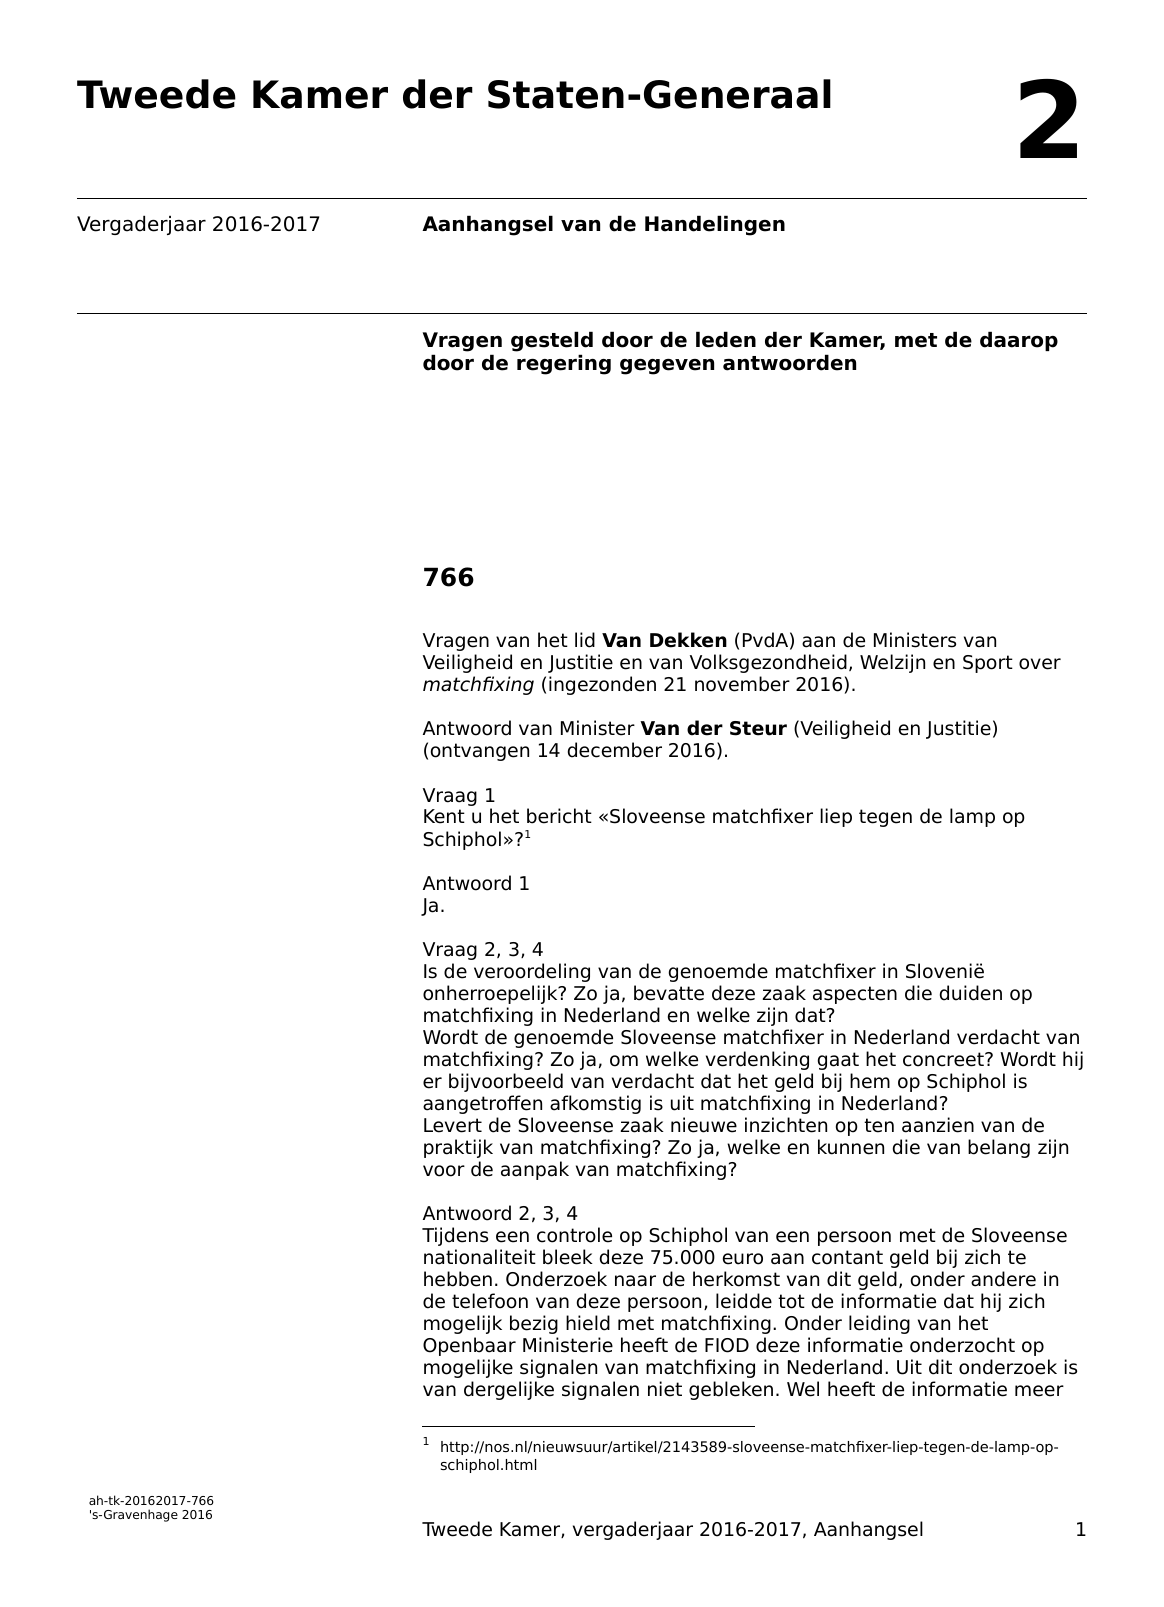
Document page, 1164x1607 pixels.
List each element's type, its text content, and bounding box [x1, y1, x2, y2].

table_header 2 [886, 59, 1087, 198]
table_header Tweede Kamer der Staten-Generaal [77, 59, 886, 198]
text Antwoord 2, 3, 4 [422, 1203, 1087, 1225]
text Is de veroordeling van de genoemde matchfixer in Slovenië onherroepelijk? Zo ja, bevatte deze zaak aspecten die duiden op matchfixing in Nederland en welke zijn dat? [422, 961, 1087, 1027]
table_cell Vragen gesteld door de leden der Kamer, met de daarop door de regering gegeven antwoorden [422, 314, 1087, 375]
text Antwoord van Minister Van der Steur (Veiligheid en Justitie) (ontvangen 14 december 2016). [422, 718, 1087, 762]
text Vraag 2, 3, 4 [422, 939, 1087, 961]
text Wordt de genoemde Sloveense matchfixer in Nederland verdacht van matchfixing? Zo ja, om welke verdenking gaat het concreet? Wordt hij er bijvoorbeeld van verdacht dat het geld bij hem op Schiphol is aangetroffen afkomstig is uit matchfixing in Nederland? [422, 1027, 1087, 1114]
table_cell Vergaderjaar 2016-2017 [77, 199, 422, 313]
text ah-tk-20162017-766 [88, 1494, 323, 1508]
text Kent u het bericht «Sloveense matchfixer liep tegen de lamp op Schiphol»? [422, 806, 1087, 850]
text Tijdens een controle op Schiphol van een persoon met de Sloveense nationaliteit bleek deze 75.000 euro aan contant geld bij zich te hebben. Onderzoek naar de herkomst van dit geld, onder andere in de telefoon van deze persoon, leidde tot de informatie dat hij zich mogelijk bezig hield met matchfixing. Onder leiding van het Openbaar Ministerie heeft de FIOD deze informatie onderzocht op mogelijke signalen van matchfixing in Nederland. Uit dit onderzoek is van dergelijke signalen niet gebleken. Wel heeft de informatie meer [422, 1225, 1087, 1401]
text Vragen van het lid Van Dekken (PvdA) aan de Ministers van Veiligheid en Justitie en van Volksgezondheid, Welzijn en Sport over matchfixing (ingezonden 21 november 2016). [422, 630, 1087, 696]
table_cell [77, 314, 422, 375]
text 's-Gravenhage 2016 [88, 1508, 323, 1522]
text 766 [422, 563, 1087, 592]
text Ja. [422, 894, 1087, 917]
text Vraag 1 [422, 784, 1087, 806]
table_cell Aanhangsel van de Handelingen [422, 199, 1087, 313]
text http://nos.nl/nieuwsuur/artikel/2143589-sloveense-matchfixer-liep-tegen-de-lamp-op-schiphol.html [422, 1435, 1087, 1474]
text Antwoord 1 [422, 873, 1087, 894]
text Levert de Sloveense zaak nieuwe inzichten op ten aanzien van de praktijk van matchfixing? Zo ja, welke en kunnen die van belang zijn voor de aanpak van matchfixing? [422, 1114, 1087, 1181]
